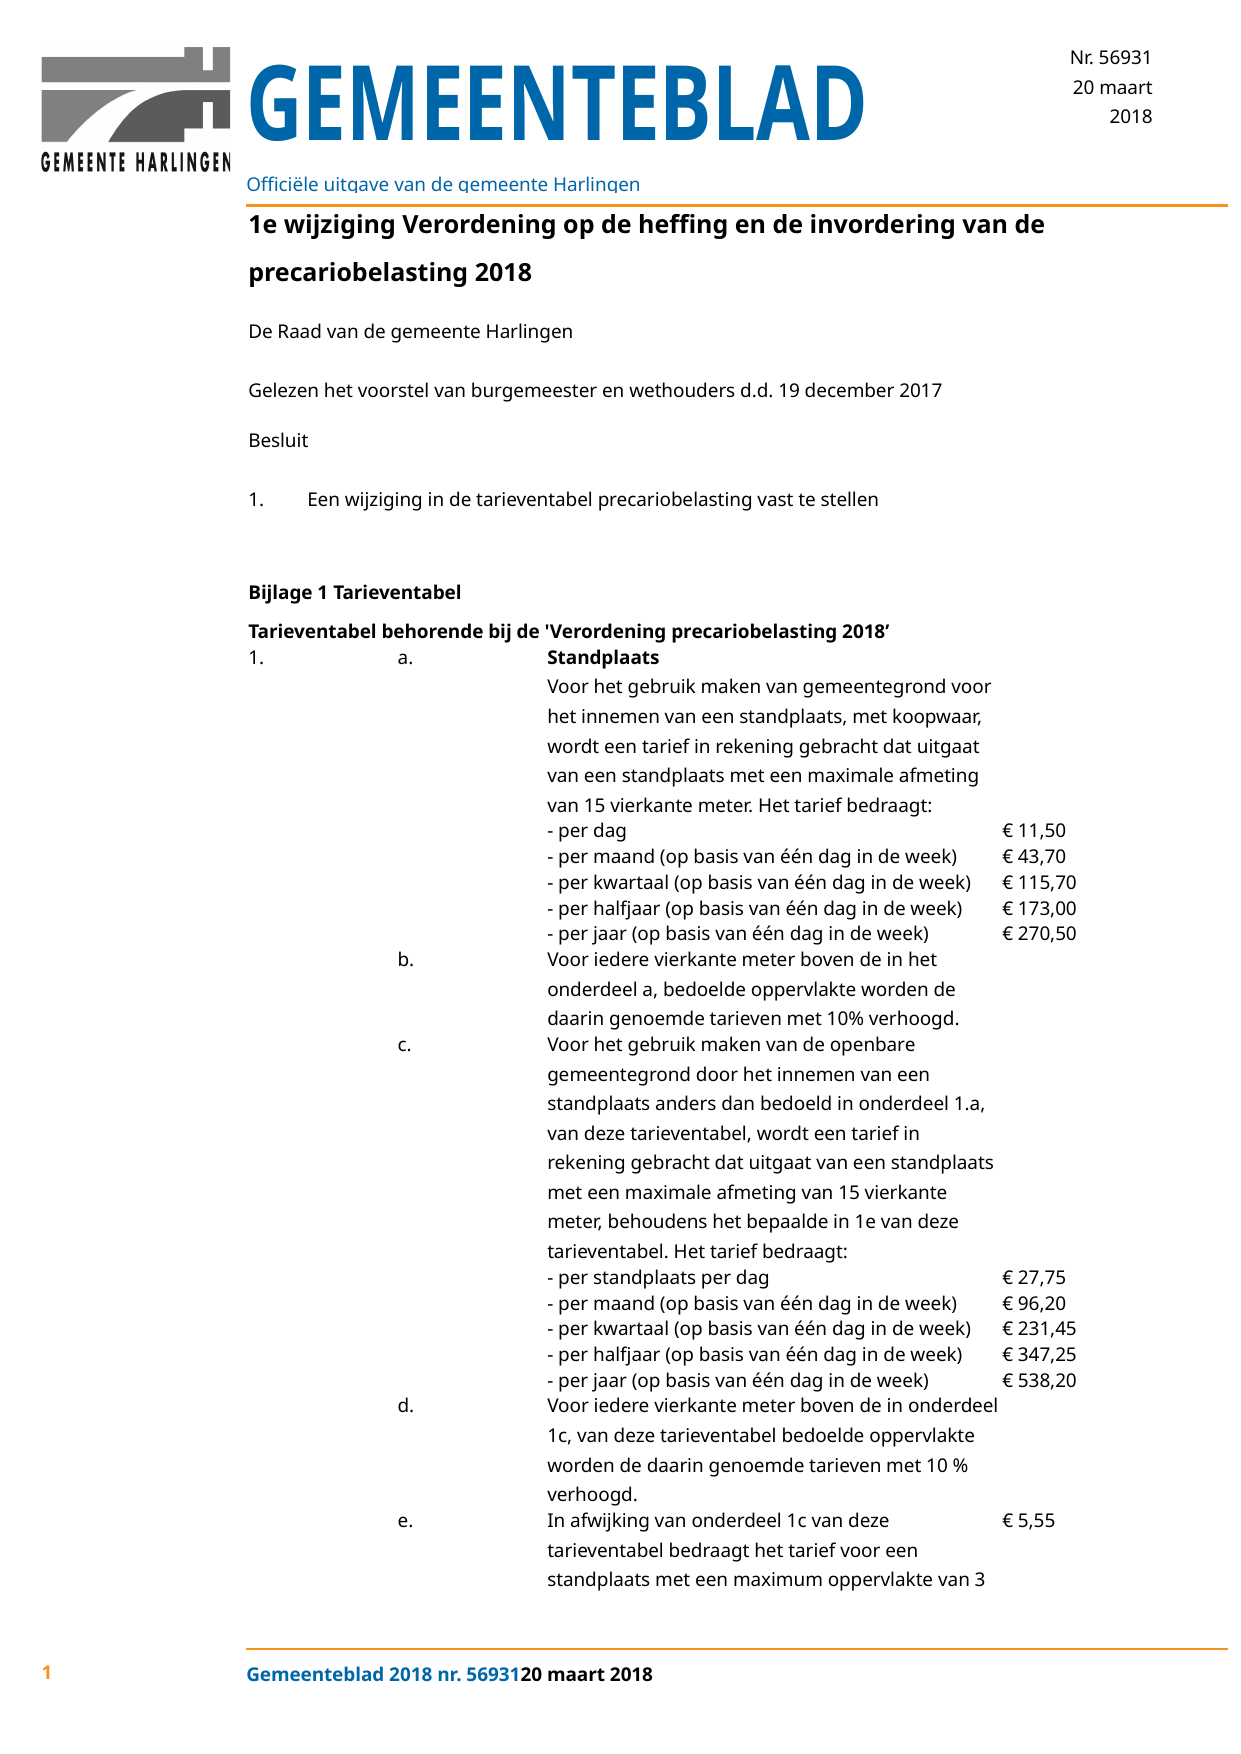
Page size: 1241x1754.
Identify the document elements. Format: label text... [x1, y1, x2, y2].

table_cell [248, 946, 397, 1031]
table_cell [248, 1031, 397, 1264]
table_cell - per halfjaar (op basis van één dag in de week) [547, 1341, 1002, 1367]
table_cell € 231,45 [1002, 1316, 1152, 1341]
table_cell € 347,25 [1002, 1341, 1152, 1367]
table_cell - per maand (op basis van één dag in de week) [547, 844, 1002, 869]
table_cell Voor iedere vierkante meter boven de in het onderdeel a, bedoelde oppervlakte worden de daarin genoemde tarieven met 10% verhoogd. [547, 946, 1002, 1031]
table_cell [398, 895, 547, 921]
table_cell € 96,20 [1002, 1290, 1152, 1316]
table_header 1. [248, 644, 397, 818]
table_cell - per dag [547, 818, 1002, 843]
table_cell [248, 818, 397, 843]
table_cell [398, 1341, 547, 1367]
picture [41, 47, 231, 172]
table_cell € 27,75 [1002, 1264, 1152, 1290]
table_cell [1002, 1031, 1152, 1264]
table_cell [398, 1367, 547, 1393]
table_cell [248, 1507, 397, 1592]
table_cell [398, 921, 547, 946]
table_cell - per halfjaar (op basis van één dag in de week) [547, 895, 1002, 921]
text Besluit [248, 427, 1152, 453]
table_cell [1002, 946, 1152, 1031]
table_cell € 43,70 [1002, 844, 1152, 869]
table_cell [398, 1316, 547, 1341]
table_cell [398, 1264, 547, 1290]
text De Raad van de gemeente Harlingen [248, 318, 1152, 344]
table_cell [1002, 1393, 1152, 1507]
text Tarieventabel behorende bij de 'Verordening precariobelasting 2018’ [248, 618, 1152, 644]
table_cell [398, 1290, 547, 1316]
table_cell - per jaar (op basis van één dag in de week) [547, 1367, 1002, 1393]
table_cell b. [398, 946, 547, 1031]
table_cell € 173,00 [1002, 895, 1152, 921]
table_cell d. [398, 1393, 547, 1507]
table_header a. [398, 644, 547, 818]
table_cell - per kwartaal (op basis van één dag in de week) [547, 1316, 1002, 1341]
table_header Standplaats Voor het gebruik maken van gemeentegrond voor het innemen van een standplaats, met koopwaar, wordt een tarief in rekening gebracht dat uitgaat van een standplaats met een maximale afmeting van 15 vierkante meter. Het tarief bedraagt: [547, 644, 1002, 818]
table_cell [248, 1290, 397, 1316]
table_cell € 270,50 [1002, 921, 1152, 946]
table_header [1002, 644, 1152, 818]
table_cell - per maand (op basis van één dag in de week) [547, 1290, 1002, 1316]
table_cell - per kwartaal (op basis van één dag in de week) [547, 869, 1002, 895]
table_cell [398, 844, 547, 869]
table_cell [248, 1367, 397, 1393]
text 1e wijziging Verordening op de heffing en de invordering van de precariobelasting 2018 [248, 207, 1152, 288]
table_cell - per standplaats per dag [547, 1264, 1002, 1290]
list Een wijziging in de tarieventabel precariobelasting vast te stellen [248, 487, 1152, 512]
table_cell [248, 921, 397, 946]
table_cell c. [398, 1031, 547, 1264]
table_cell € 5,55 [1002, 1507, 1152, 1592]
table_cell - per jaar (op basis van één dag in de week) [547, 921, 1002, 946]
text Gelezen het voorstel van burgemeester en wethouders d.d. 19 december 2017 [248, 377, 1152, 403]
table_cell In afwijking van onderdeel 1c van deze tarieventabel bedraagt het tarief voor een standplaats met een maximum oppervlakte van 3 [547, 1507, 1002, 1592]
table_cell [248, 1264, 397, 1290]
table_cell [248, 1393, 397, 1507]
table_cell [398, 818, 547, 843]
table_cell e. [398, 1507, 547, 1592]
table_cell [248, 895, 397, 921]
table_cell [248, 869, 397, 895]
table_cell Voor het gebruik maken van de openbare gemeentegrond door het innemen van een standplaats anders dan bedoeld in onderdeel 1.a, van deze tarieventabel, wordt een tarief in rekening gebracht dat uitgaat van een standplaats met een maximale afmeting van 15 vierkante meter, behoudens het bepaalde in 1e van deze tarieventabel. Het tarief bedraagt: [547, 1031, 1002, 1264]
table_cell [248, 1316, 397, 1341]
table_cell [248, 1341, 397, 1367]
table_cell [398, 869, 547, 895]
table_cell € 11,50 [1002, 818, 1152, 843]
table_cell Voor iedere vierkante meter boven de in onderdeel 1c, van deze tarieventabel bedoelde oppervlakte worden de daarin genoemde tarieven met 10 % verhoogd. [547, 1393, 1002, 1507]
table_cell € 115,70 [1002, 869, 1152, 895]
text Bijlage 1 Tarieventabel [248, 579, 1152, 605]
table_cell [248, 844, 397, 869]
table_cell € 538,20 [1002, 1367, 1152, 1393]
